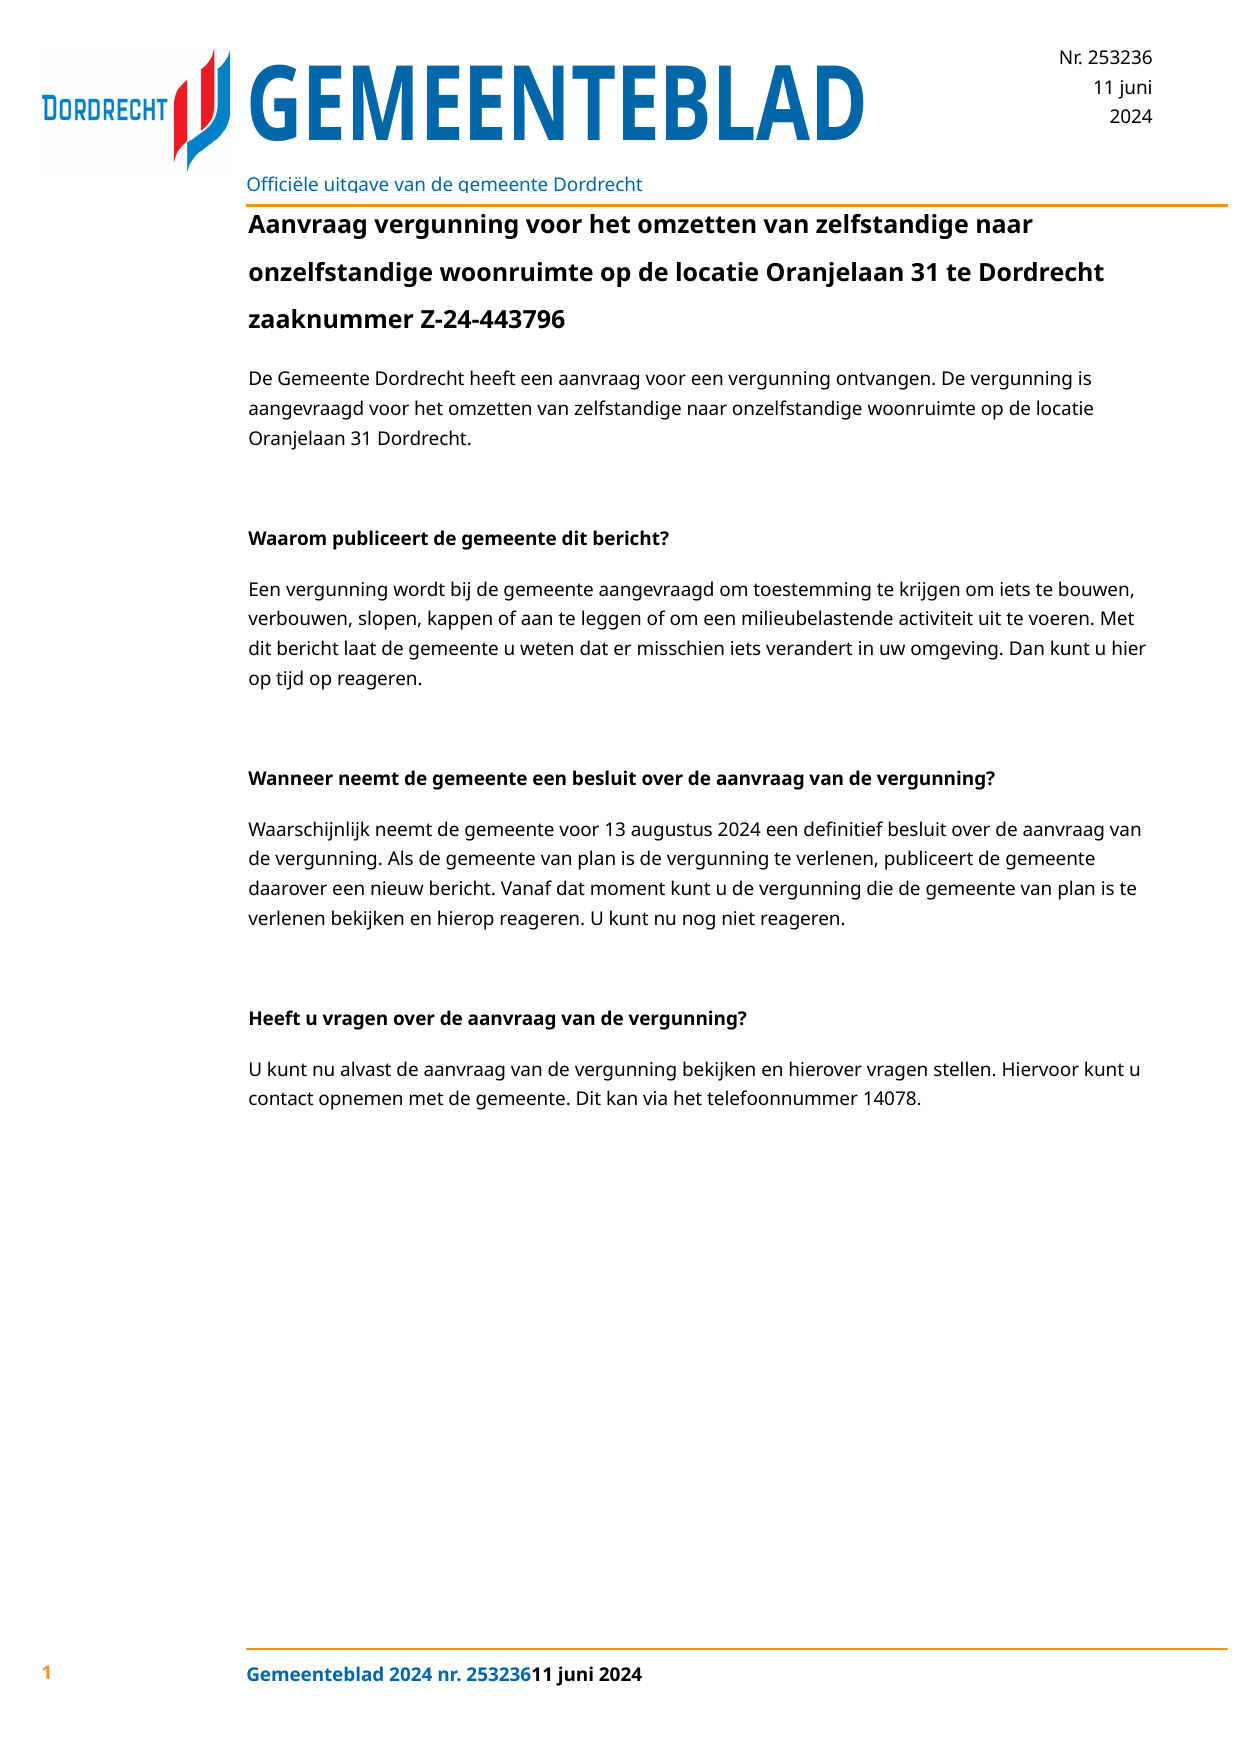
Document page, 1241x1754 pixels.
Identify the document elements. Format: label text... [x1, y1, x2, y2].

text Een vergunning wordt bij de gemeente aangevraagd om toestemming te krijgen om iets te bouwen, verbouwen, slopen, kappen of aan te leggen of om een milieubelastende activiteit uit te voeren. Met dit bericht laat de gemeente u weten dat er misschien iets verandert in uw omgeving. Dan kunt u hier op tijd op reageren. [248, 576, 1152, 690]
text Aanvraag vergunning voor het omzetten van zelfstandige naar onzelfstandige woonruimte op de locatie Oranjelaan 31 te Dordrecht zaaknummer Z-24-443796 [248, 207, 1152, 336]
text Heeft u vragen over de aanvraag van de vergunning? [248, 1006, 1152, 1031]
text Waarschijnlijk neemt de gemeente voor 13 augustus 2024 een definitief besluit over de aanvraag van de vergunning. Als de gemeente van plan is de vergunning te verlenen, publiceert de gemeente daarover een nieuw bericht. Vanaf dat moment kunt u de vergunning die de gemeente van plan is te verlenen bekijken en hierop reageren. U kunt nu nog niet reageren. [248, 816, 1152, 930]
text De Gemeente Dordrecht heeft een aanvraag voor een vergunning ontvangen. De vergunning is aangevraagd voor het omzetten van zelfstandige naar onzelfstandige woonruimte op de locatie Oranjelaan 31 Dordrecht. [248, 366, 1152, 450]
text Waarom publiceert de gemeente dit bericht? [248, 526, 1152, 551]
picture [41, 47, 231, 172]
text U kunt nu alvast de aanvraag van de vergunning bekijken en hierover vragen stellen. Hiervoor kunt u contact opnemen met de gemeente. Dit kan via het telefoonnummer 14078. [248, 1056, 1152, 1111]
text Wanneer neemt de gemeente een besluit over de aanvraag van de vergunning? [248, 766, 1152, 791]
